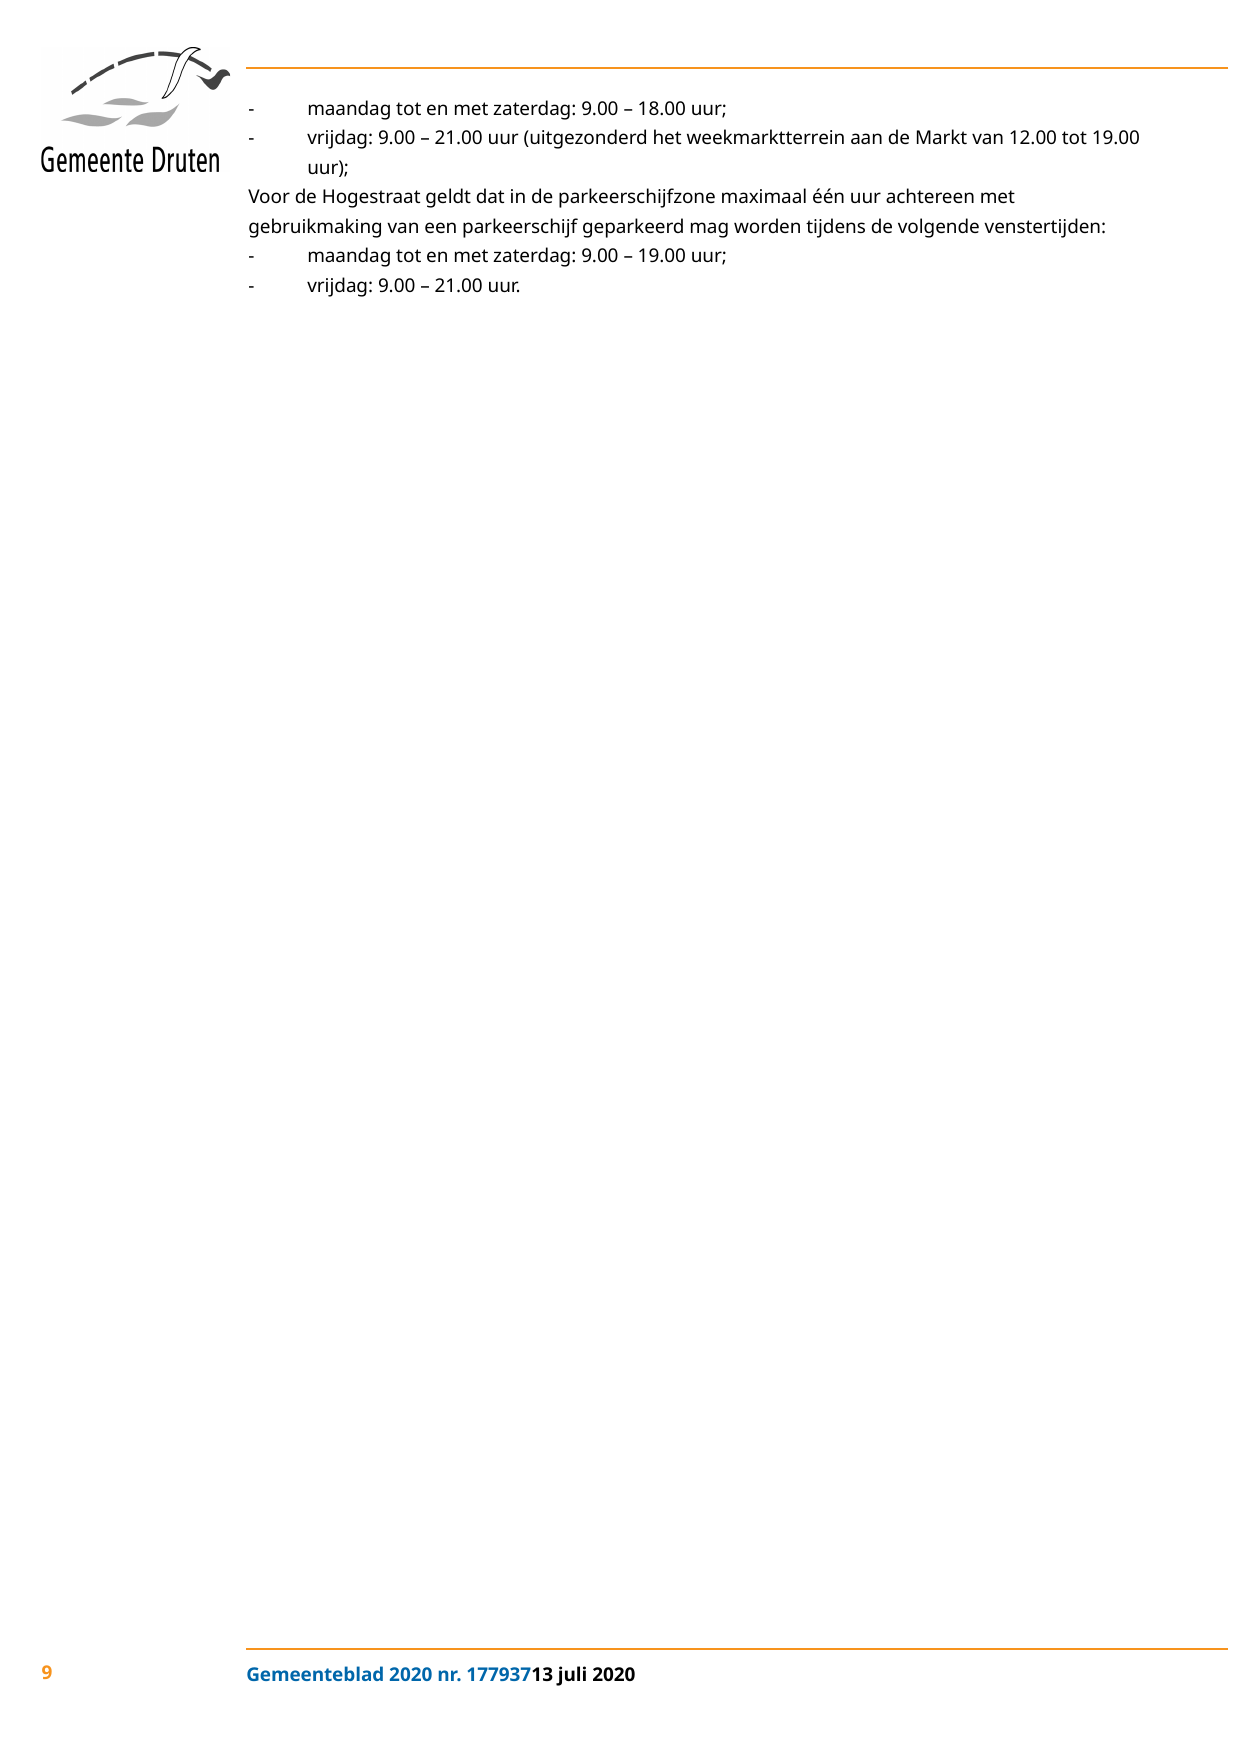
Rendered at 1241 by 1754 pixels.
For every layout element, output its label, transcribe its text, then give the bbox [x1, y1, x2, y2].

list maandag tot en met zaterdag: 9.00 – 18.00 uur; [248, 95, 1152, 121]
list vrijdag: 9.00 – 21.00 uur (uitgezonderd het weekmarktterrein aan de Markt van 12.00 tot 19.00 uur); [248, 124, 1152, 180]
picture [41, 47, 231, 172]
list vrijdag: 9.00 – 21.00 uur. [248, 272, 1152, 298]
text Voor de Hogestraat geldt dat in de parkeerschijfzone maximaal één uur achtereen met gebruikmaking van een parkeerschijf geparkeerd mag worden tijdens de volgende venstertijden: [248, 183, 1152, 239]
list maandag tot en met zaterdag: 9.00 – 19.00 uur; [248, 243, 1152, 268]
